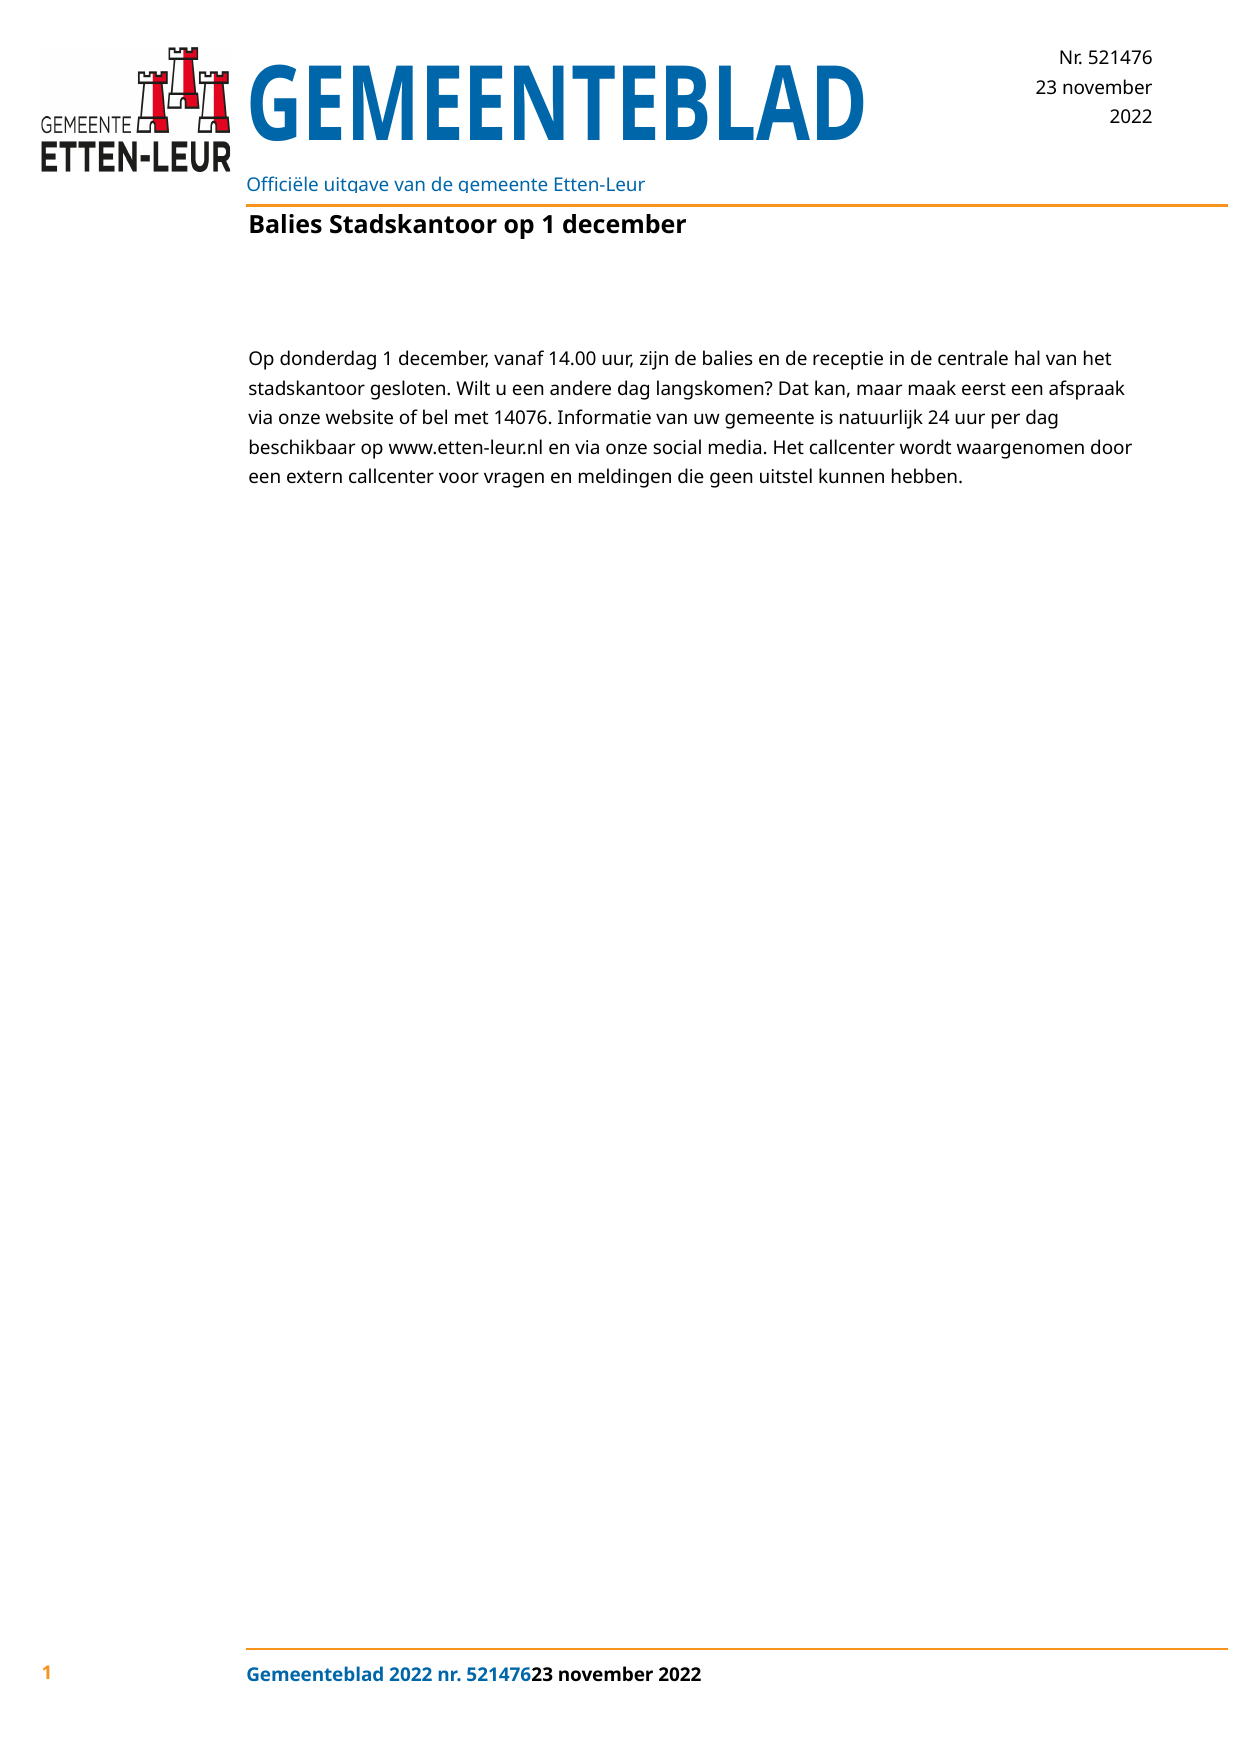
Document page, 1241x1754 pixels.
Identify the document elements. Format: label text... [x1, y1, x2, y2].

picture [41, 47, 231, 172]
text Balies Stadskantoor op 1 december [248, 207, 1152, 241]
text Op donderdag 1 december, vanaf 14.00 uur, zijn de balies en de receptie in de centrale hal van het stadskantoor gesloten. Wilt u een andere dag langskomen? Dat kan, maar maak eerst een afspraak via onze website of bel met 14076. Informatie van uw gemeente is natuurlijk 24 uur per dag beschikbaar op www.etten-leur.nl en via onze social media. Het callcenter wordt waargenomen door een extern callcenter voor vragen en meldingen die geen uitstel kunnen hebben. [248, 345, 1152, 489]
